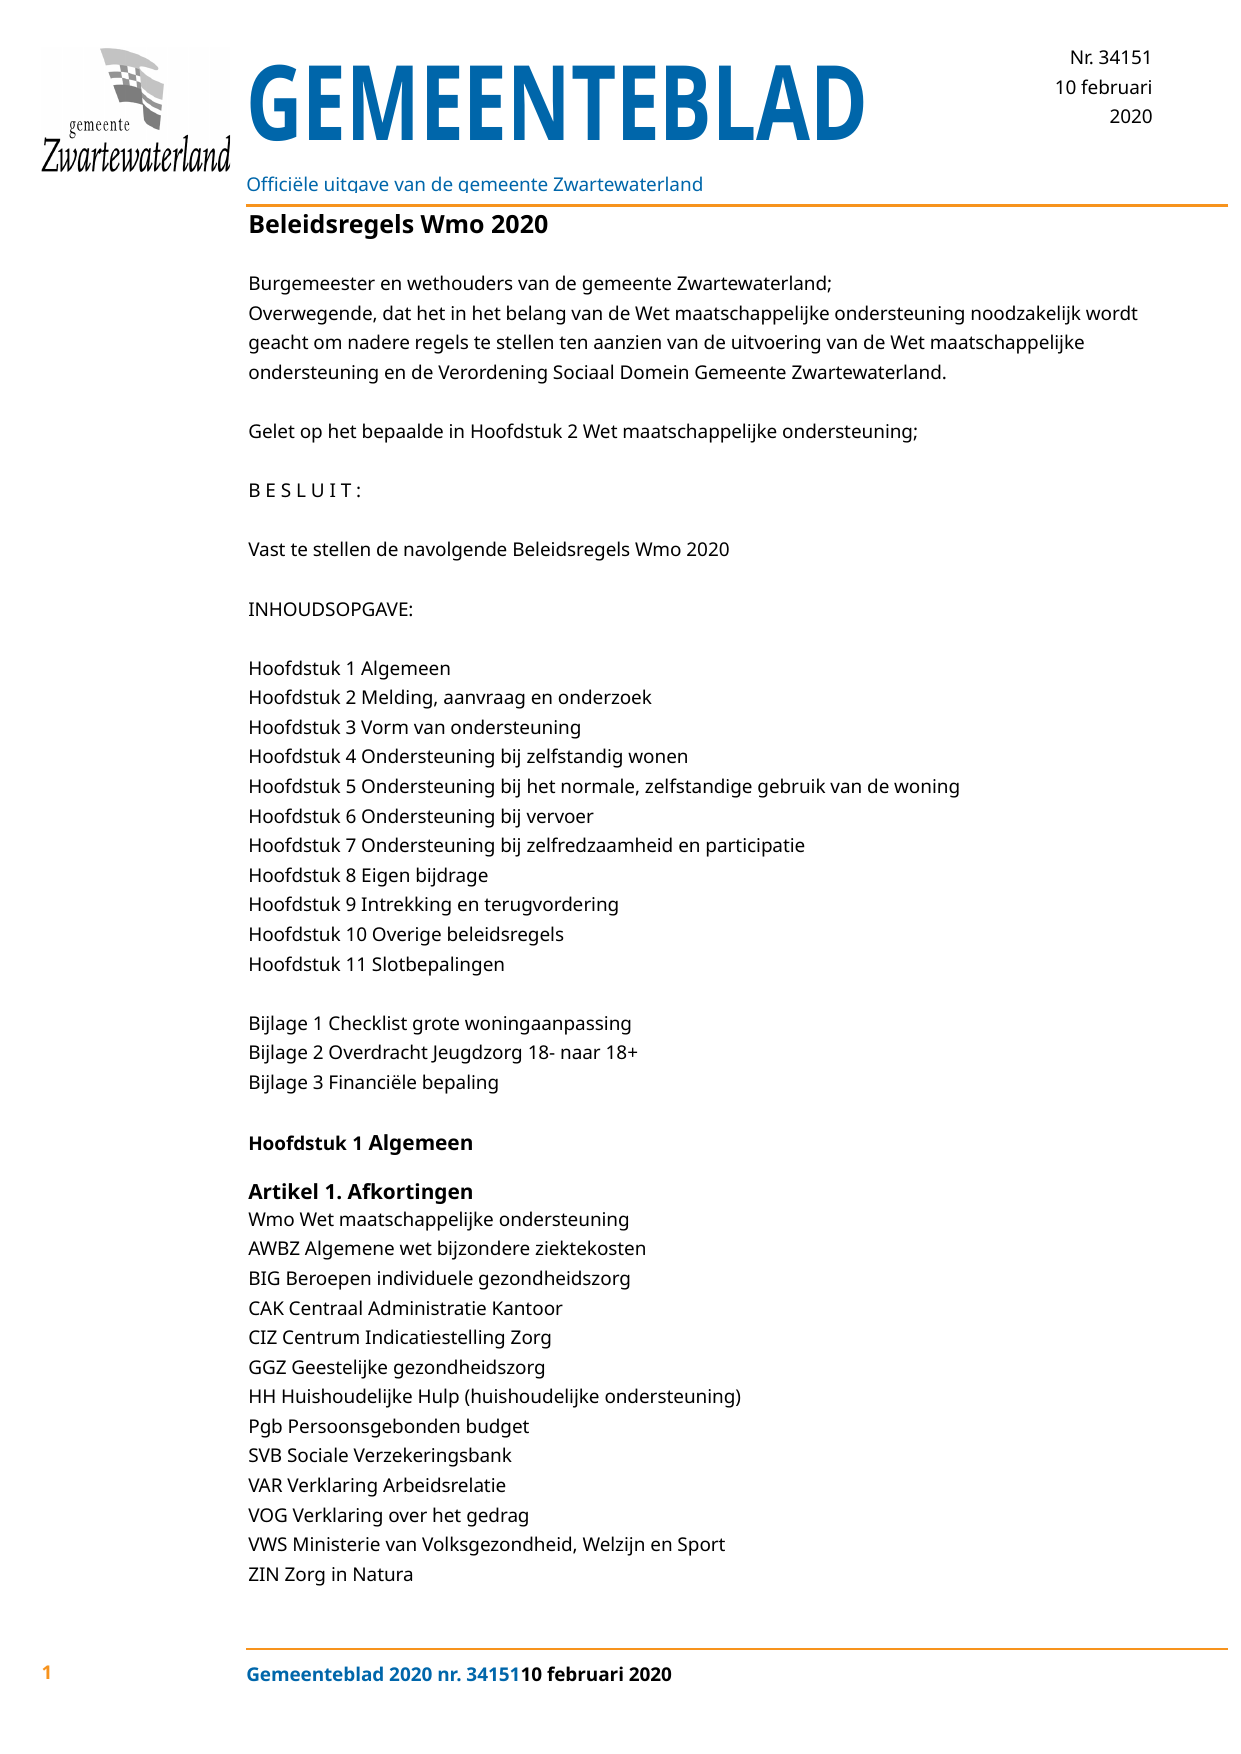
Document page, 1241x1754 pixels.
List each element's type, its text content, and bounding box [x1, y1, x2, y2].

text Overwegende, dat het in het belang van de Wet maatschappelijke ondersteuning noodzakelijk wordt geacht om nadere regels te stellen ten aanzien van de uitvoering van de Wet maatschappelijke ondersteuning en de Verordening Sociaal Domein Gemeente Zwartewaterland. [248, 300, 1152, 385]
text Hoofdstuk 3 Vorm van ondersteuning [248, 714, 1152, 740]
text Hoofdstuk 8 Eigen bijdrage [248, 862, 1152, 888]
text INHOUDSOPGAVE: [248, 596, 1152, 621]
text VOG Verklaring over het gedrag [248, 1502, 1152, 1527]
text SVB Sociale Verzekeringsbank [248, 1443, 1152, 1468]
text Hoofdstuk 4 Ondersteuning bij zelfstandig wonen [248, 744, 1152, 769]
text Bijlage 1 Checklist grote woningaanpassing [248, 1010, 1152, 1036]
text Hoofdstuk 2 Melding, aanvraag en onderzoek [248, 684, 1152, 710]
text Artikel 1. Afkortingen [248, 1177, 1152, 1206]
text Burgemeester en wethouders van de gemeente Zwartewaterland; [248, 270, 1152, 296]
text BIG Beroepen individuele gezondheidszorg [248, 1265, 1152, 1291]
text Beleidsregels Wmo 2020 [248, 207, 1152, 241]
text Wmo Wet maatschappelijke ondersteuning [248, 1206, 1152, 1232]
text Hoofdstuk 1 Algemeen [248, 655, 1152, 681]
text Hoofdstuk 1 Algemeen [248, 1128, 1152, 1157]
text Hoofdstuk 6 Ondersteuning bij vervoer [248, 803, 1152, 828]
text Hoofdstuk 9 Intrekking en terugvordering [248, 892, 1152, 917]
text Hoofdstuk 7 Ondersteuning bij zelfredzaamheid en participatie [248, 832, 1152, 858]
text Hoofdstuk 10 Overige beleidsregels [248, 921, 1152, 947]
text Bijlage 2 Overdracht Jeugdzorg 18- naar 18+ [248, 1039, 1152, 1065]
text Pgb Persoonsgebonden budget [248, 1413, 1152, 1439]
text AWBZ Algemene wet bijzondere ziektekosten [248, 1236, 1152, 1261]
text CIZ Centrum Indicatiestelling Zorg [248, 1324, 1152, 1350]
text B E S L U I T : [248, 477, 1152, 503]
text Vast te stellen de navolgende Beleidsregels Wmo 2020 [248, 537, 1152, 562]
picture [41, 47, 231, 172]
text Bijlage 3 Financiële bepaling [248, 1069, 1152, 1095]
text GGZ Geestelijke gezondheidszorg [248, 1354, 1152, 1379]
text CAK Centraal Administratie Kantoor [248, 1295, 1152, 1320]
text VAR Verklaring Arbeidsrelatie [248, 1472, 1152, 1498]
text Gelet op het bepaalde in Hoofdstuk 2 Wet maatschappelijke ondersteuning; [248, 418, 1152, 444]
text ZIN Zorg in Natura [248, 1561, 1152, 1587]
text Hoofdstuk 11 Slotbepalingen [248, 951, 1152, 976]
text HH Huishoudelijke Hulp (huishoudelijke ondersteuning) [248, 1383, 1152, 1409]
text Hoofdstuk 5 Ondersteuning bij het normale, zelfstandige gebruik van de woning [248, 773, 1152, 799]
text VWS Ministerie van Volksgezondheid, Welzijn en Sport [248, 1531, 1152, 1557]
